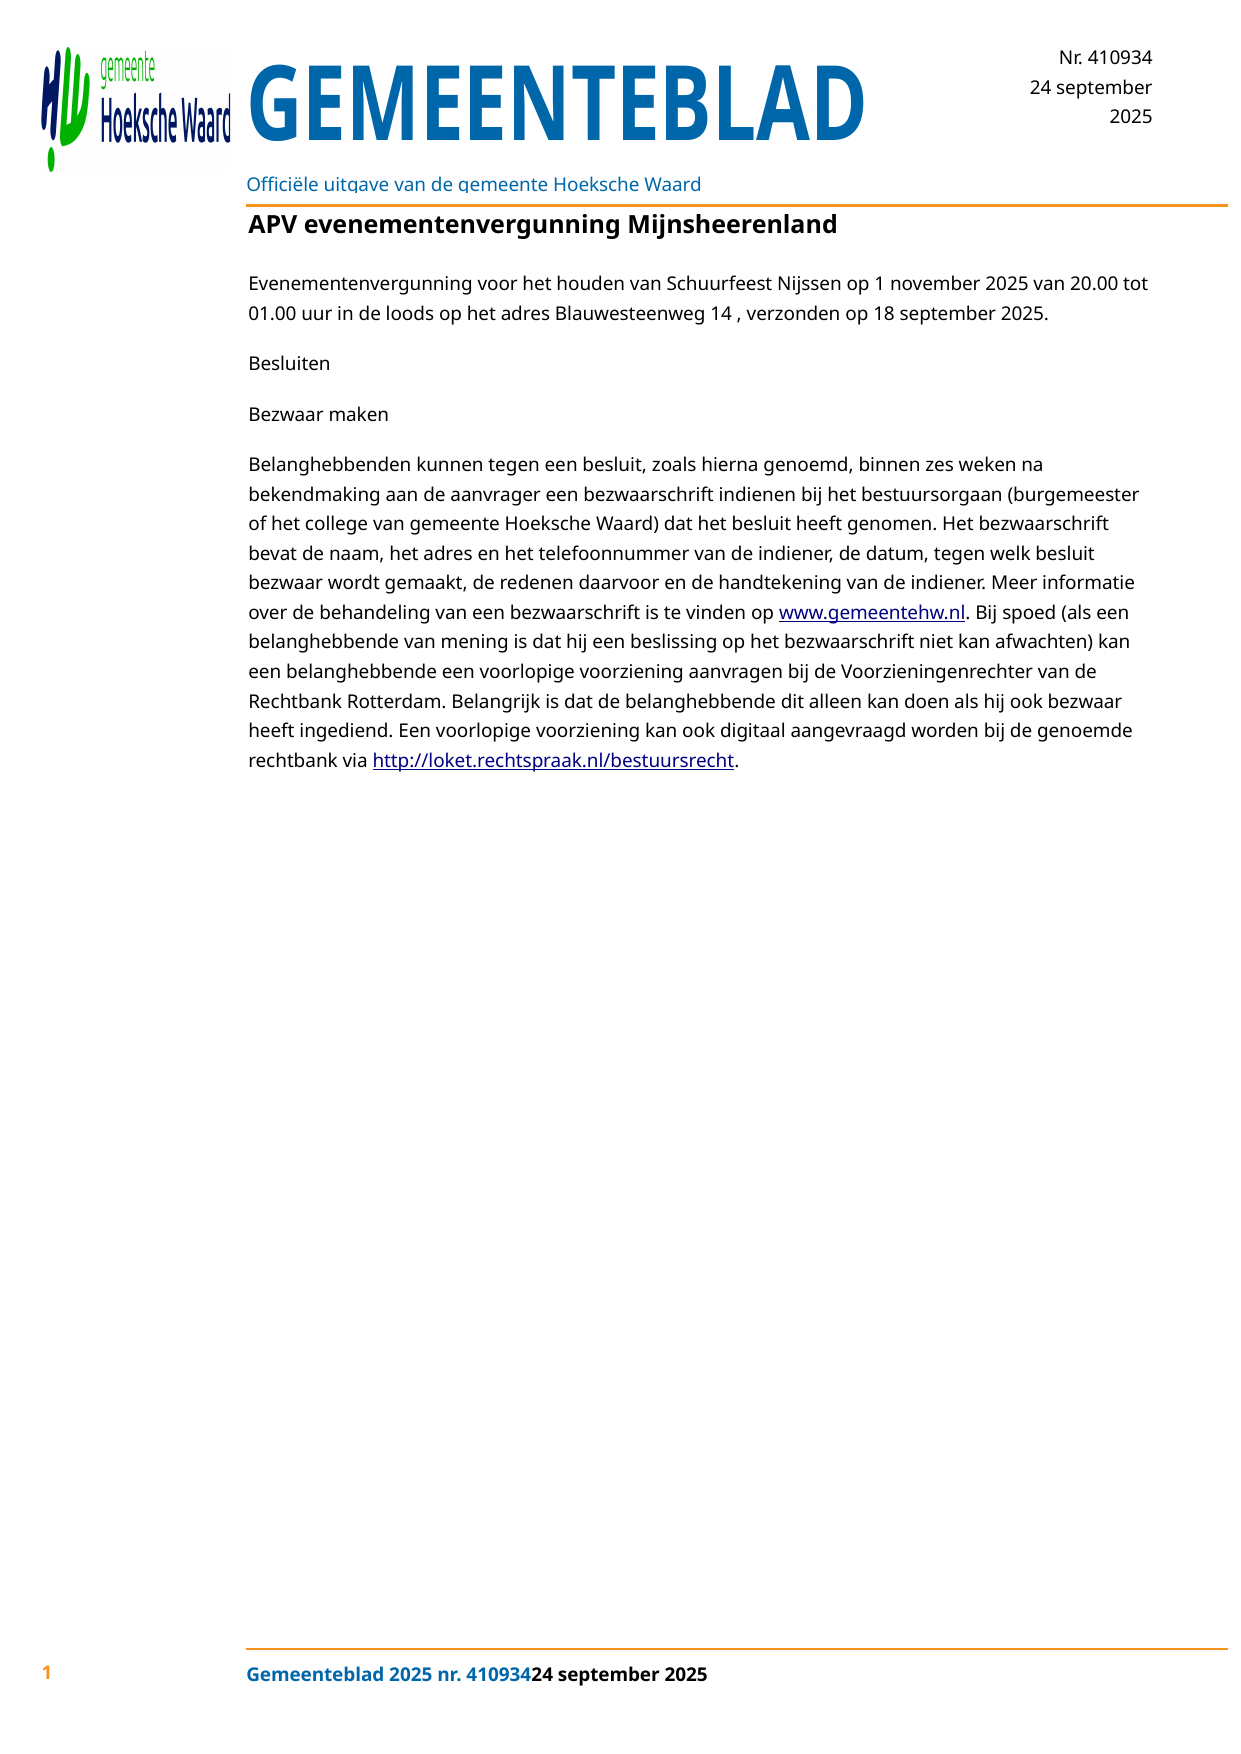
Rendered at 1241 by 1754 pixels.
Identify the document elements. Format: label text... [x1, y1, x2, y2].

text Besluiten [248, 350, 1152, 376]
text Evenementenvergunning voor het houden van Schuurfeest Nijssen op 1 november 2025 van 20.00 tot 01.00 uur in de loods op het adres Blauwesteenweg 14 , verzonden op 18 september 2025. [248, 270, 1152, 326]
text APV evenementenvergunning Mijnsheerenland [248, 207, 1152, 241]
text Belanghebbenden kunnen tegen een besluit, zoals hierna genoemd, binnen zes weken na bekendmaking aan de aanvrager een bezwaarschrift indienen bij het bestuursorgaan (burgemeester of het college van gemeente Hoeksche Waard) dat het besluit heeft genomen. Het bezwaarschrift bevat de naam, het adres en het telefoonnummer van de indiener, de datum, tegen welk besluit bezwaar wordt gemaakt, de redenen daarvoor en de handtekening van de indiener. Meer informatie over de behandeling van een bezwaarschrift is te vinden op www.gemeentehw.nl. Bij spoed (als een belanghebbende van mening is dat hij een beslissing op het bezwaarschrift niet kan afwachten) kan een belanghebbende een voorlopige voorziening aanvragen bij de Voorzieningenrechter van de Rechtbank Rotterdam. Belangrijk is dat de belanghebbende dit alleen kan doen als hij ook bezwaar heeft ingediend. Een voorlopige voorziening kan ook digitaal aangevraagd worden bij de genoemde rechtbank via http://loket.rechtspraak.nl/bestuursrecht. [248, 451, 1152, 773]
picture [41, 47, 231, 172]
text Bezwaar maken [248, 401, 1152, 426]
